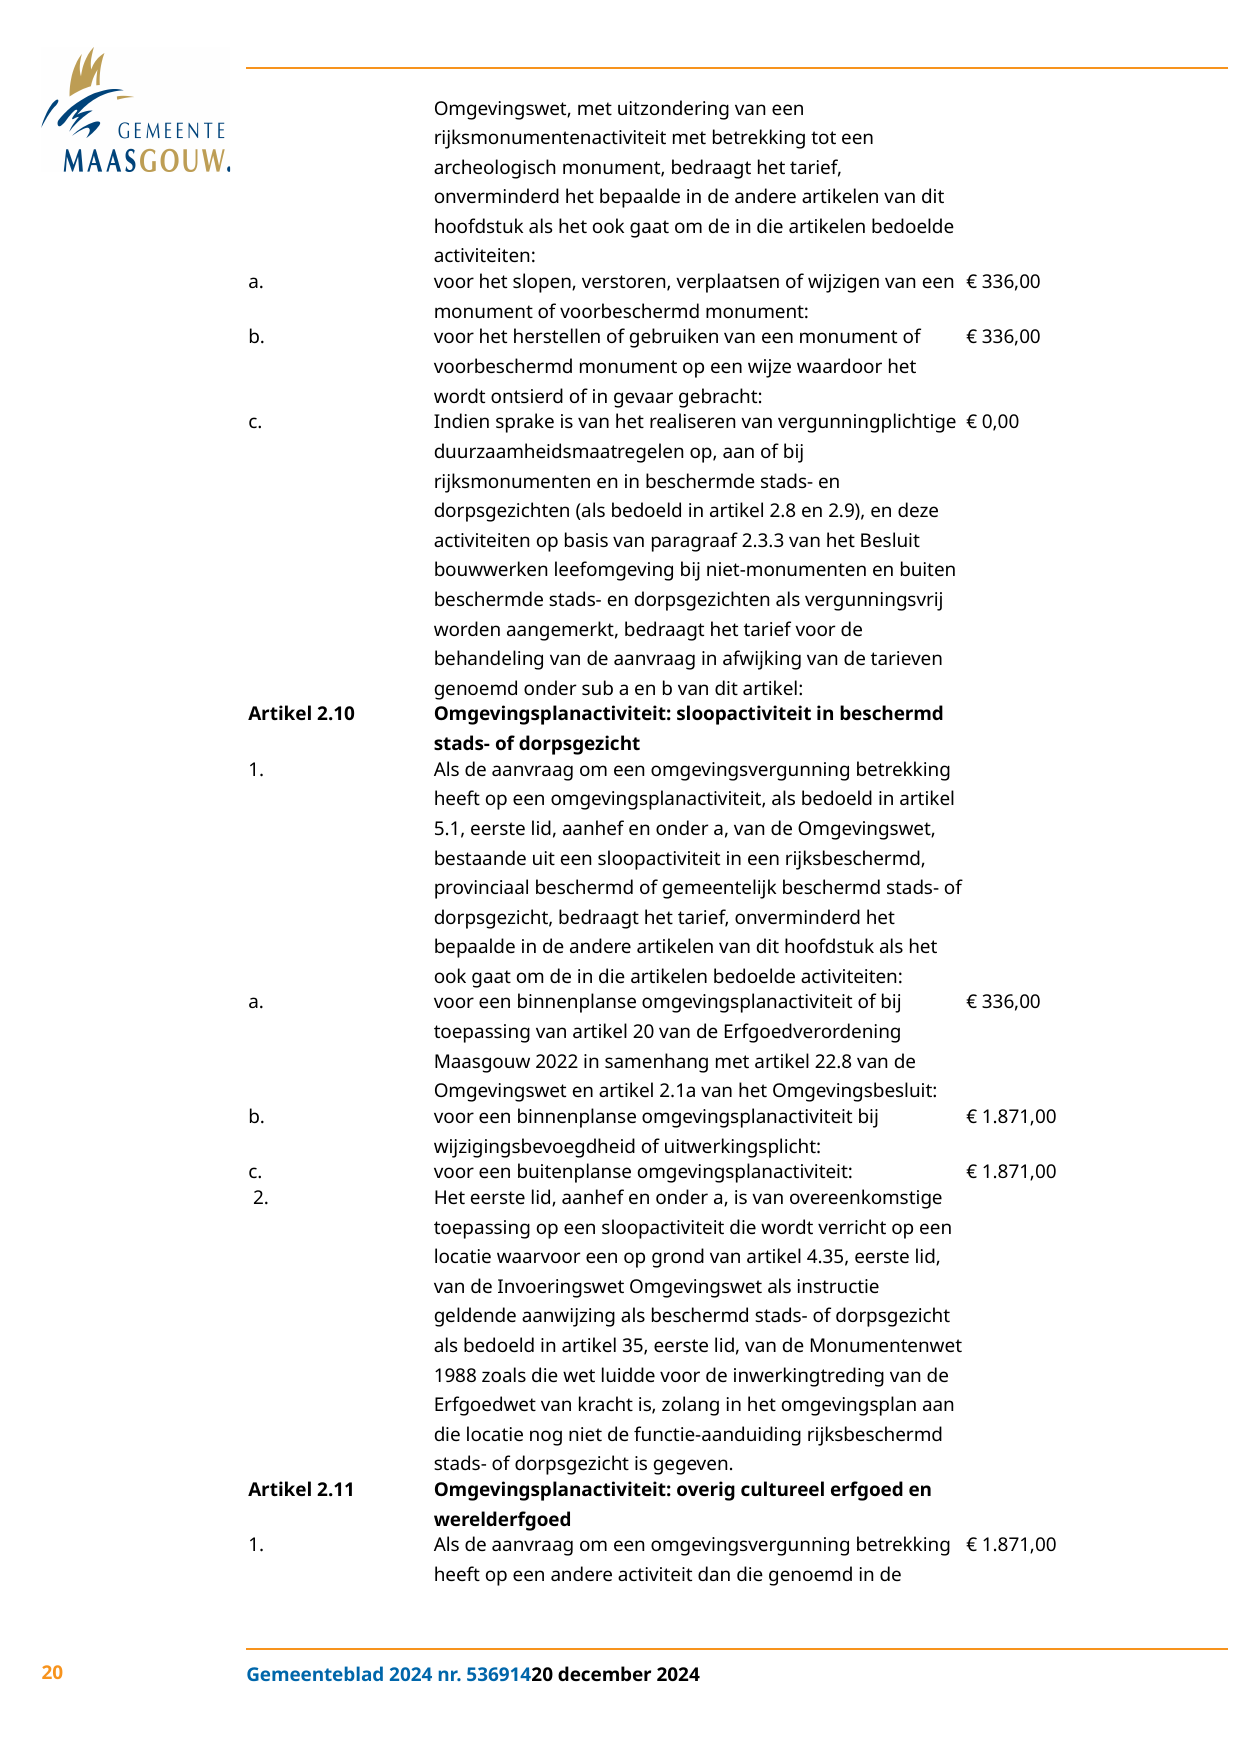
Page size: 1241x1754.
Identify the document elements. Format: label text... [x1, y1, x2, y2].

table_cell Omgevingsplanactiviteit: overig cultureel erfgoed en werelderfgoed [434, 1476, 966, 1532]
table_cell a. [248, 269, 433, 324]
table_cell 2. [248, 1184, 433, 1476]
table_cell € 336,00 [966, 989, 1152, 1103]
table_cell Het eerste lid, aanhef en onder a, is van overeenkomstige toepassing op een sloopactiviteit die wordt verricht op een locatie waarvoor een op grond van artikel 4.35, eerste lid, van de Invoeringswet Omgevingswet als instructie geldende aanwijzing als beschermd stads- of dorpsgezicht als bedoeld in artikel 35, eerste lid, van de Monumentenwet 1988 zoals die wet luidde voor de inwerkingtreding van de Erfgoedwet van kracht is, zolang in het omgevingsplan aan die locatie nog niet de functie-aanduiding rijksbeschermd stads- of dorpsgezicht is gegeven. [434, 1184, 966, 1476]
table_cell b. [248, 1103, 433, 1158]
table_cell 1. [248, 1532, 433, 1587]
table_cell 1. [248, 756, 433, 989]
table_cell € 336,00 [966, 269, 1152, 324]
table_cell [966, 1476, 1152, 1532]
table_cell b. [248, 324, 433, 409]
table_cell € 1.871,00 [966, 1532, 1152, 1587]
table_cell voor een binnenplanse omgevingsplanactiviteit of bij toepassing van artikel 20 van de Erfgoedverordening Maasgouw 2022 in samenhang met artikel 22.8 van de Omgevingswet en artikel 2.1a van het Omgevingsbesluit: [434, 989, 966, 1103]
table_cell Als de aanvraag om een omgevingsvergunning betrekking heeft op een andere activiteit dan die genoemd in de [434, 1532, 966, 1587]
table_cell € 1.871,00 [966, 1159, 1152, 1184]
table_cell Omgevingswet, met uitzondering van een rijksmonumentenactiviteit met betrekking tot een archeologisch monument, bedraagt het tarief, onverminderd het bepaalde in de andere artikelen van dit hoofdstuk als het ook gaat om de in die artikelen bedoelde activiteiten: [434, 95, 966, 268]
table_cell voor een buitenplanse omgevingsplanactiviteit: [434, 1159, 966, 1184]
table_cell c. [248, 1159, 433, 1184]
picture [41, 47, 231, 172]
table_cell Omgevingsplanactiviteit: sloopactiviteit in beschermd stads- of dorpsgezicht [434, 701, 966, 756]
table_cell a. [248, 989, 433, 1103]
table_cell € 0,00 [966, 409, 1152, 701]
table_cell Als de aanvraag om een omgevingsvergunning betrekking heeft op een omgevingsplanactiviteit, als bedoeld in artikel 5.1, eerste lid, aanhef en onder a, van de Omgevingswet, bestaande uit een sloopactiviteit in een rijksbeschermd, provinciaal beschermd of gemeentelijk beschermd stads- of dorpsgezicht, bedraagt het tarief, onverminderd het bepaalde in de andere artikelen van dit hoofdstuk als het ook gaat om de in die artikelen bedoelde activiteiten: [434, 756, 966, 989]
table_cell voor het herstellen of gebruiken van een monument of voorbeschermd monument op een wijze waardoor het wordt ontsierd of in gevaar gebracht: [434, 324, 966, 409]
table_cell Artikel 2.10 [248, 701, 433, 756]
table_cell [966, 95, 1152, 268]
table_cell c. [248, 409, 433, 701]
table_cell [248, 95, 433, 268]
table_cell voor het slopen, verstoren, verplaatsen of wijzigen van een monument of voorbeschermd monument: [434, 269, 966, 324]
table_cell [966, 756, 1152, 989]
table_cell voor een binnenplanse omgevingsplanactiviteit bij wijzigingsbevoegdheid of uitwerkingsplicht: [434, 1103, 966, 1158]
table_cell Artikel 2.11 [248, 1476, 433, 1532]
table_cell Indien sprake is van het realiseren van vergunningplichtige duurzaamheidsmaatregelen op, aan of bij rijksmonumenten en in beschermde stads- en dorpsgezichten (als bedoeld in artikel 2.8 en 2.9), en deze activiteiten op basis van paragraaf 2.3.3 van het Besluit bouwwerken leefomgeving bij niet-monumenten en buiten beschermde stads- en dorpsgezichten als vergunningsvrij worden aangemerkt, bedraagt het tarief voor de behandeling van de aanvraag in afwijking van de tarieven genoemd onder sub a en b van dit artikel: [434, 409, 966, 701]
table_cell € 336,00 [966, 324, 1152, 409]
table_cell € 1.871,00 [966, 1103, 1152, 1158]
table_cell [966, 1184, 1152, 1476]
table_cell [966, 701, 1152, 756]
